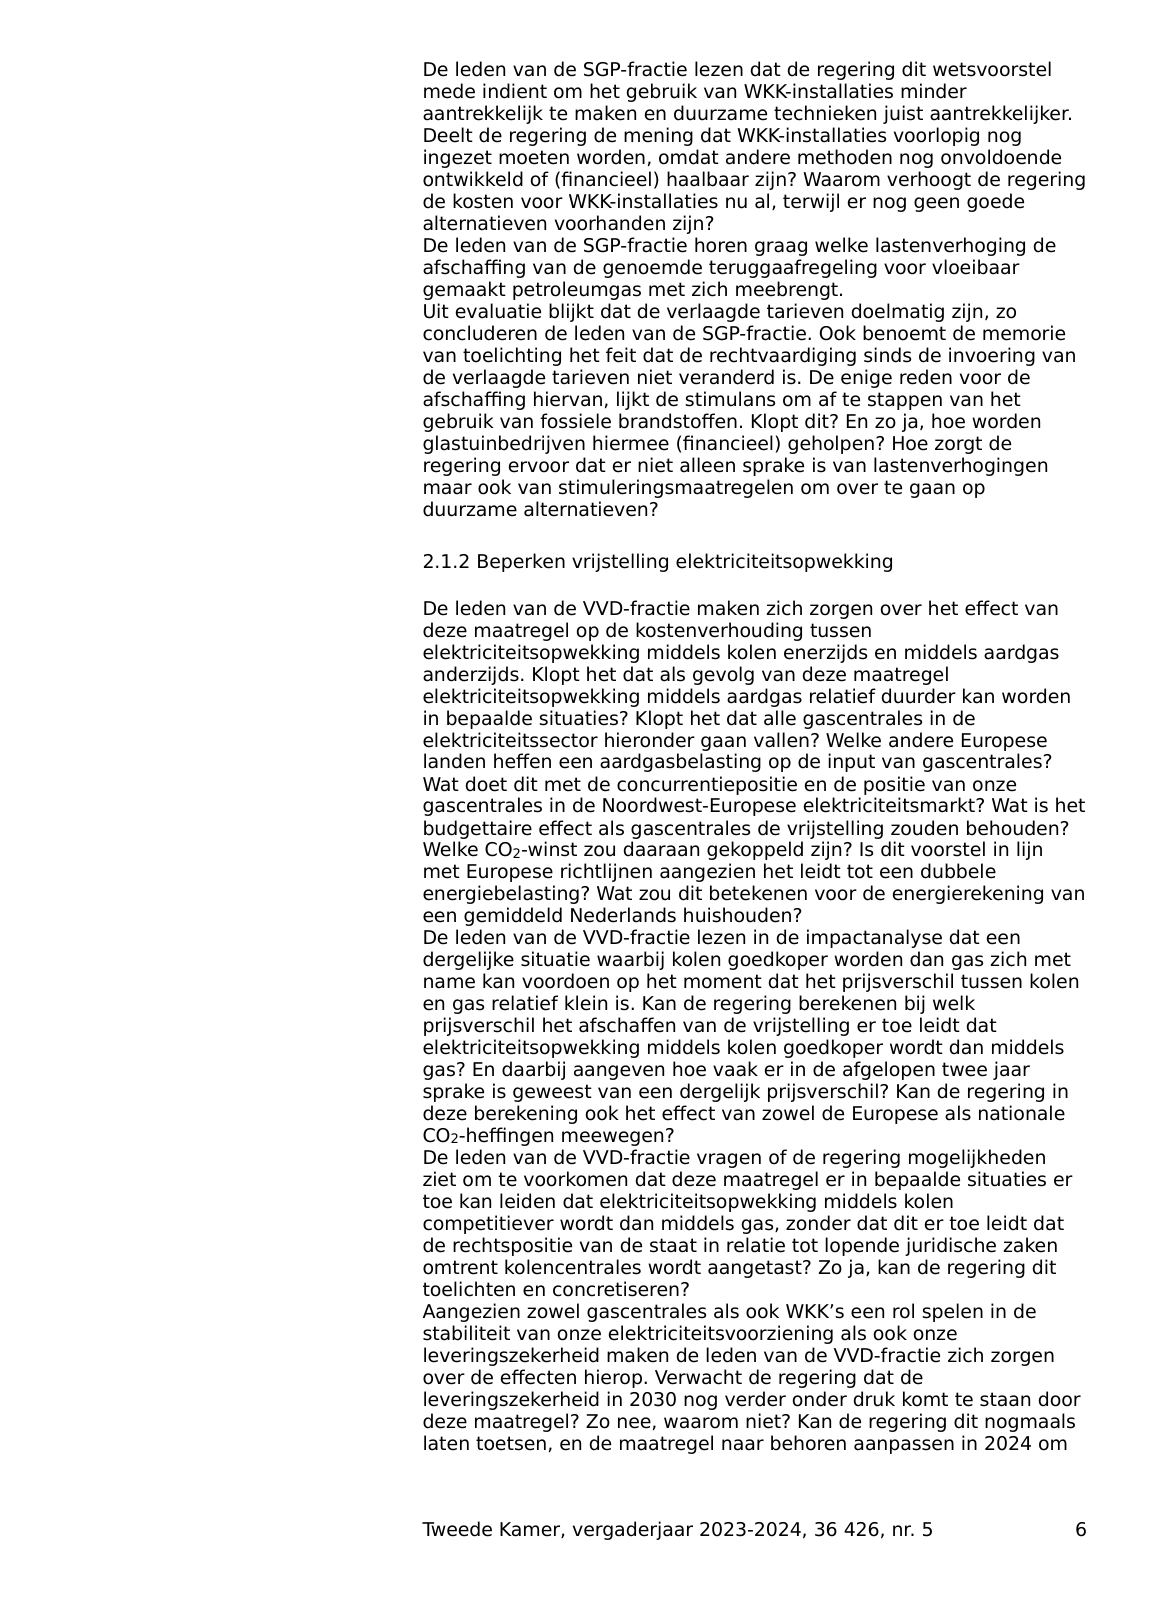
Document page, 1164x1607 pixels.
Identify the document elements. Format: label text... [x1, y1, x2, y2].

subtitle 2.1.2 Beperken vrijstelling elektriciteitsopwekking [422, 551, 1087, 573]
text De leden van de VVD-fractie lezen in de impactanalyse dat een dergelijke situatie waarbij kolen goedkoper worden dan gas zich met name kan voordoen op het moment dat het prijsverschil tussen kolen en gas relatief klein is. Kan de regering berekenen bij welk prijsverschil het afschaffen van de vrijstelling er toe leidt dat elektriciteitsopwekking middels kolen goedkoper wordt dan middels gas? En daarbij aangeven hoe vaak er in de afgelopen twee jaar sprake is geweest van een dergelijk prijsverschil? Kan de regering in deze berekening ook het effect van zowel de Europese als nationale CO2-heffingen meewegen? [422, 927, 1087, 1147]
text De leden van de SGP-fractie lezen dat de regering dit wetsvoorstel mede indient om het gebruik van WKK-installaties minder aantrekkelijk te maken en duurzame technieken juist aantrekkelijker. Deelt de regering de mening dat WKK-installaties voorlopig nog ingezet moeten worden, omdat andere methoden nog onvoldoende ontwikkeld of (financieel) haalbaar zijn? Waarom verhoogt de regering de kosten voor WKK-installaties nu al, terwijl er nog geen goede alternatieven voorhanden zijn? [422, 59, 1087, 235]
text De leden van de SGP-fractie horen graag welke lastenverhoging de afschaffing van de genoemde teruggaafregeling voor vloeibaar gemaakt petroleumgas met zich meebrengt. [422, 235, 1087, 301]
text De leden van de VVD-fractie maken zich zorgen over het effect van deze maatregel op de kostenverhouding tussen elektriciteitsopwekking middels kolen enerzijds en middels aardgas anderzijds. Klopt het dat als gevolg van deze maatregel elektriciteitsopwekking middels aardgas relatief duurder kan worden in bepaalde situaties? Klopt het dat alle gascentrales in de elektriciteitssector hieronder gaan vallen? Welke andere Europese landen heffen een aardgasbelasting op de input van gascentrales? Wat doet dit met de concurrentiepositie en de positie van onze gascentrales in de Noordwest-Europese elektriciteitsmarkt? Wat is het budgettaire effect als gascentrales de vrijstelling zouden behouden? Welke CO2-winst zou daaraan gekoppeld zijn? Is dit voorstel in lijn met Europese richtlijnen aangezien het leidt tot een dubbele energiebelasting? Wat zou dit betekenen voor de energierekening van een gemiddeld Nederlands huishouden? [422, 598, 1087, 927]
text Uit evaluatie blijkt dat de verlaagde tarieven doelmatig zijn, zo concluderen de leden van de SGP-fractie. Ook benoemt de memorie van toelichting het feit dat de rechtvaardiging sinds de invoering van de verlaagde tarieven niet veranderd is. De enige reden voor de afschaffing hiervan, lijkt de stimulans om af te stappen van het gebruik van fossiele brandstoffen. Klopt dit? En zo ja, hoe worden glastuinbedrijven hiermee (financieel) geholpen? Hoe zorgt de regering ervoor dat er niet alleen sprake is van lastenverhogingen maar ook van stimuleringsmaatregelen om over te gaan op duurzame alternatieven? [422, 301, 1087, 521]
text De leden van de VVD-fractie vragen of de regering mogelijkheden ziet om te voorkomen dat deze maatregel er in bepaalde situaties er toe kan leiden dat elektriciteitsopwekking middels kolen competitiever wordt dan middels gas, zonder dat dit er toe leidt dat de rechtspositie van de staat in relatie tot lopende juridische zaken omtrent kolencentrales wordt aangetast? Zo ja, kan de regering dit toelichten en concretiseren? [422, 1147, 1087, 1301]
text Aangezien zowel gascentrales als ook WKK’s een rol spelen in de stabiliteit van onze elektriciteitsvoorziening als ook onze leveringszekerheid maken de leden van de VVD-fractie zich zorgen over de effecten hierop. Verwacht de regering dat de leveringszekerheid in 2030 nog verder onder druk komt te staan door deze maatregel? Zo nee, waarom niet? Kan de regering dit nogmaals laten toetsen, en de maatregel naar behoren aanpassen in 2024 om [422, 1301, 1087, 1455]
